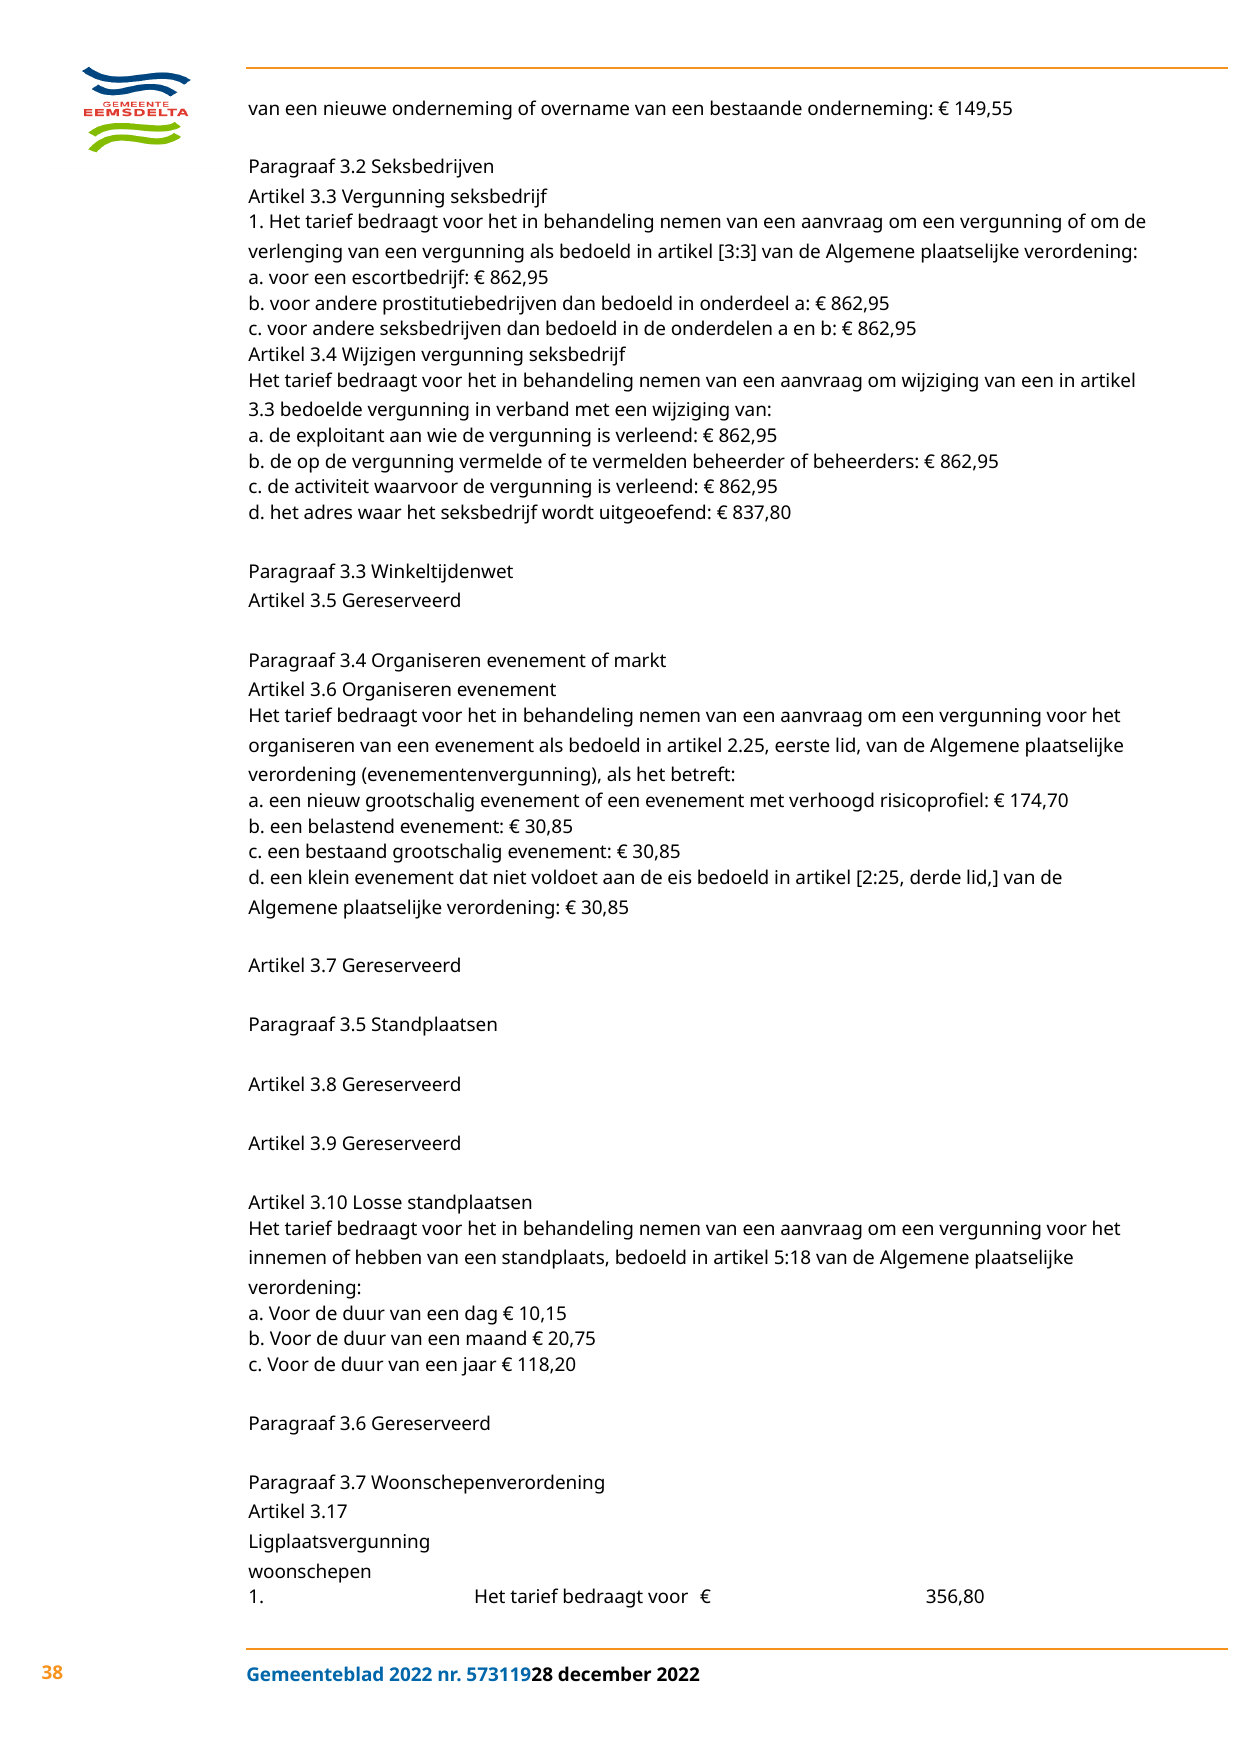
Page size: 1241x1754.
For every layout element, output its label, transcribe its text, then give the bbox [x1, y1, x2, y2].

table_cell a. een nieuw grootschalig evenement of een evenement met verhoogd risicoprofiel: € 174,70 [248, 787, 1152, 813]
table_header [700, 1499, 926, 1583]
table_header Artikel 3.17 Ligplaatsvergunning woonschepen [248, 1499, 474, 1583]
table_header Artikel 3.6 Organiseren evenement [248, 676, 1152, 702]
text Paragraaf 3.6 Gereserveerd [248, 1410, 1152, 1436]
table_header Artikel 3.3 Vergunning seksbedrijf [248, 183, 1152, 209]
text Paragraaf 3.3 Winkeltijdenwet [248, 558, 1152, 584]
table_cell Artikel 3.4 Wijzigen vergunning seksbedrijf [248, 341, 1152, 367]
text Paragraaf 3.5 Standplaatsen [248, 1012, 1152, 1037]
table_cell Het tarief bedraagt voor het in behandeling nemen van een aanvraag om een vergunning voor het innemen of hebben van een standplaats, bedoeld in artikel 5:18 van de Algemene plaatselijke verordening: [248, 1215, 1152, 1300]
text Artikel 3.8 Gereserveerd [248, 1071, 1152, 1096]
table_cell c. een bestaand grootschalig evenement: € 30,85 [248, 839, 1152, 864]
table_cell 1. Het tarief bedraagt voor het in behandeling nemen van een aanvraag om een vergunning of om de verlenging van een vergunning als bedoeld in artikel [3:3] van de Algemene plaatselijke verordening: [248, 209, 1152, 264]
table_cell b. de op de vergunning vermelde of te vermelden beheerder of beheerders: € 862,95 [248, 448, 1152, 474]
table_cell b. een belastend evenement: € 30,85 [248, 813, 1152, 838]
text Artikel 3.7 Gereserveerd [248, 952, 1152, 978]
table_cell € [700, 1584, 926, 1609]
table_header Artikel 3.10 Losse standplaatsen [248, 1189, 1152, 1215]
picture [41, 47, 231, 172]
text Paragraaf 3.2 Seksbedrijven [248, 153, 1152, 179]
table_cell 356,80 [926, 1584, 1152, 1609]
table_cell b. Voor de duur van een maand € 20,75 [248, 1326, 1152, 1351]
table_cell Het tarief bedraagt voor het in behandeling nemen van een aanvraag om wijziging van een in artikel 3.3 bedoelde vergunning in verband met een wijziging van: [248, 367, 1152, 422]
text Paragraaf 3.4 Organiseren evenement of markt [248, 647, 1152, 672]
table_cell a. voor een escortbedrijf: € 862,95 [248, 264, 1152, 290]
table_cell c. voor andere seksbedrijven dan bedoeld in de onderdelen a en b: € 862,95 [248, 316, 1152, 341]
table_cell 1. [248, 1584, 474, 1609]
table_cell Het tarief bedraagt voor het in behandeling nemen van een aanvraag om een vergunning voor het organiseren van een evenement als bedoeld in artikel 2.25, eerste lid, van de Algemene plaatselijke verordening (evenementenvergunning), als het betreft: [248, 702, 1152, 787]
table_cell b. voor andere prostitutiebedrijven dan bedoeld in onderdeel a: € 862,95 [248, 290, 1152, 316]
text Artikel 3.9 Gereserveerd [248, 1130, 1152, 1156]
table_header [926, 1499, 1152, 1583]
table_cell d. een klein evenement dat niet voldoet aan de eis bedoeld in artikel [2:25, derde lid,] van de Algemene plaatselijke verordening: € 30,85 [248, 864, 1152, 919]
text Artikel 3.5 Gereserveerd [248, 588, 1152, 613]
text Paragraaf 3.7 Woonschepenverordening [248, 1469, 1152, 1495]
table_cell Het tarief bedraagt voor [474, 1584, 700, 1609]
table_cell c. de activiteit waarvoor de vergunning is verleend: € 862,95 [248, 474, 1152, 499]
table_cell d. het adres waar het seksbedrijf wordt uitgeoefend: € 837,80 [248, 500, 1152, 525]
table_header [474, 1499, 700, 1583]
table_cell a. de exploitant aan wie de vergunning is verleend: € 862,95 [248, 422, 1152, 448]
table_cell c. Voor de duur van een jaar € 118,20 [248, 1351, 1152, 1377]
table_cell van een nieuwe onderneming of overname van een bestaande onderneming: € 149,55 [248, 95, 1152, 121]
table_cell a. Voor de duur van een dag € 10,15 [248, 1300, 1152, 1326]
